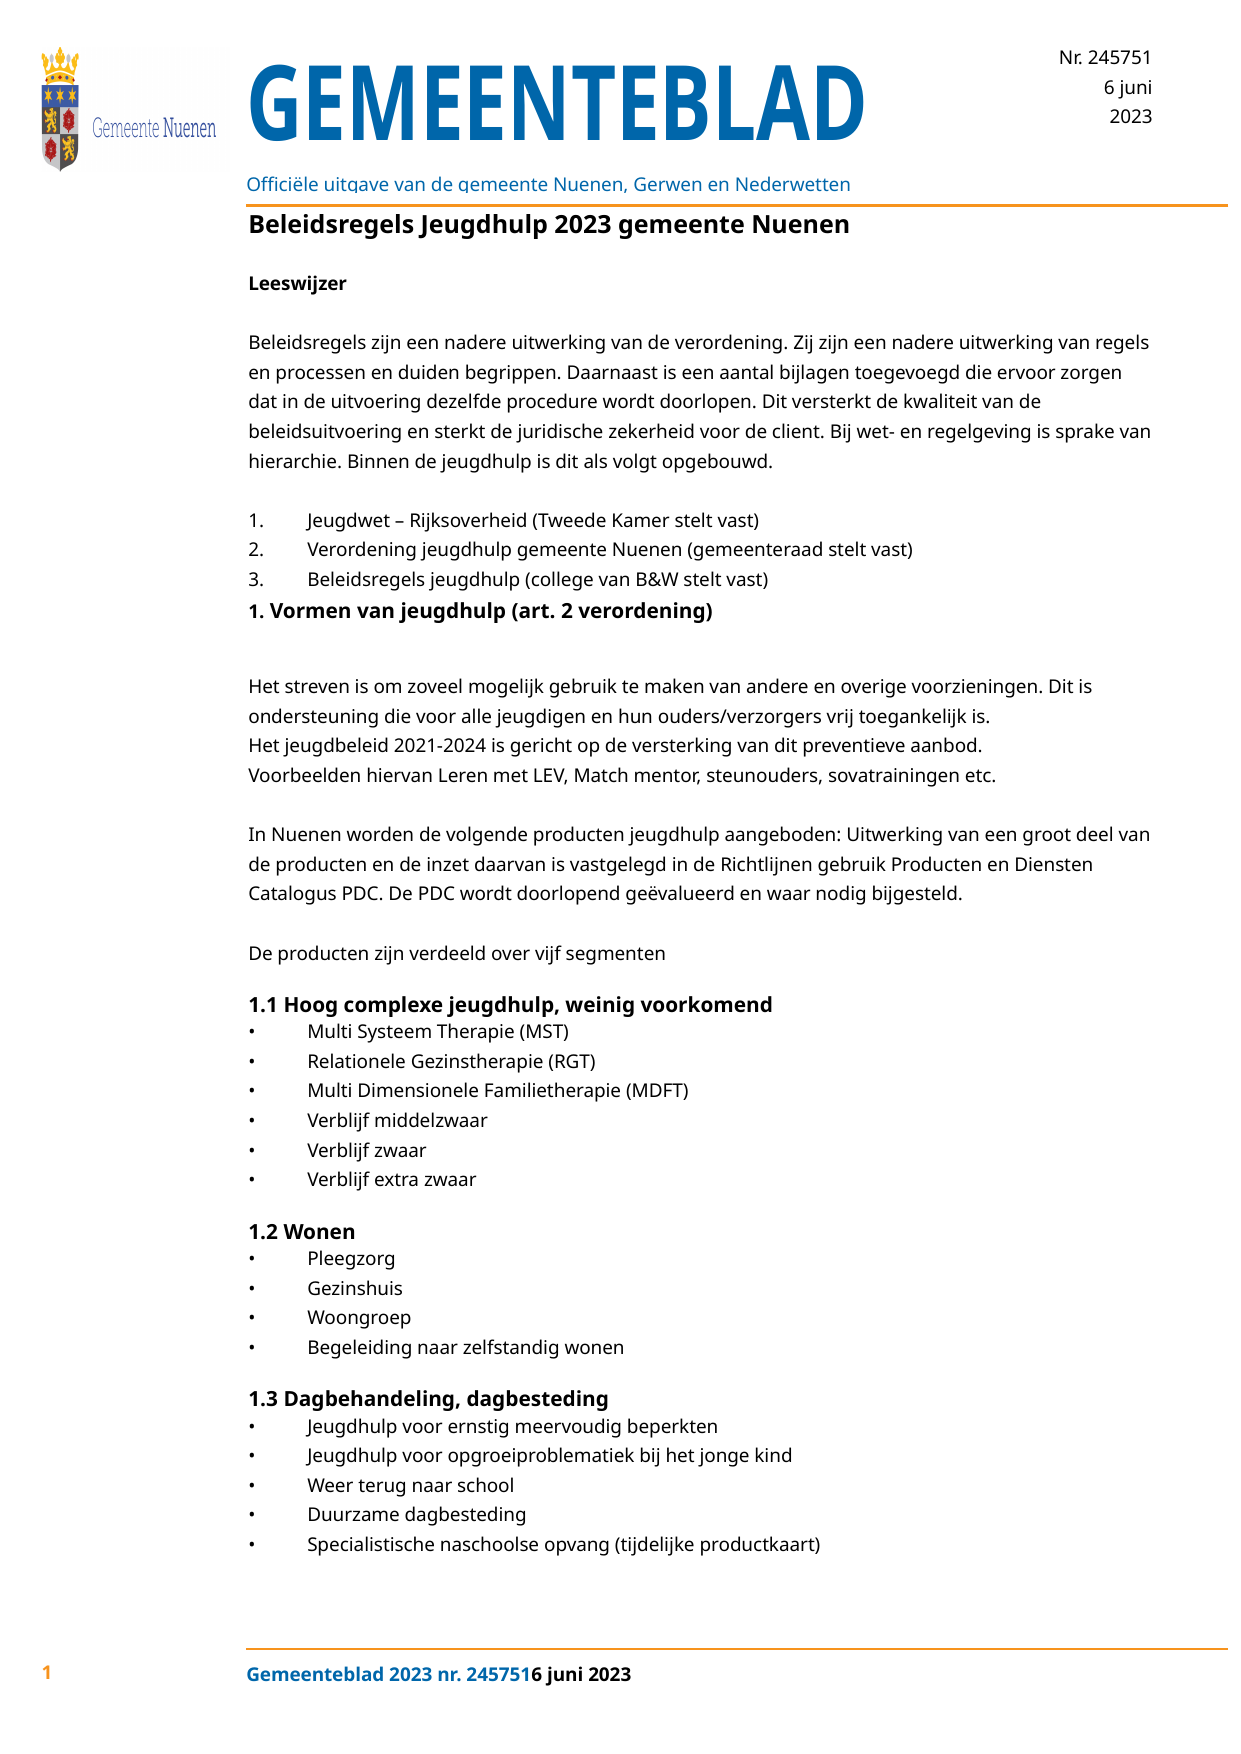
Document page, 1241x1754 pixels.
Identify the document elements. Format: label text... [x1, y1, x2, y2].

text Beleidsregels Jeugdhulp 2023 gemeente Nuenen [248, 207, 1152, 241]
text Het jeugdbeleid 2021-2024 is gericht op de versterking van dit preventieve aanbod. [248, 733, 1152, 758]
list Jeugdhulp voor ernstig meervoudig beperkten [248, 1413, 1152, 1439]
text 1. Vormen van jeugdhulp (art. 2 verordening) [248, 596, 1152, 624]
list Multi Dimensionele Familietherapie (MDFT) [248, 1078, 1152, 1103]
text In Nuenen worden de volgende producten jeugdhulp aangeboden: Uitwerking van een groot deel van de producten en de inzet daarvan is vastgelegd in de Richtlijnen gebruik Producten en Diensten Catalogus PDC. De PDC wordt doorlopend geëvalueerd en waar nodig bijgesteld. [248, 821, 1152, 906]
list Verordening jeugdhulp gemeente Nuenen (gemeenteraad stelt vast) [248, 537, 1152, 562]
list Jeugdhulp voor opgroeiproblematiek bij het jonge kind [248, 1442, 1152, 1468]
text Voorbeelden hiervan Leren met LEV, Match mentor, steunouders, sovatrainingen etc. [248, 762, 1152, 788]
text 1.3 Dagbehandeling, dagbesteding [248, 1384, 1152, 1413]
list Beleidsregels jeugdhulp (college van B&W stelt vast) [248, 566, 1152, 592]
text 1.1 Hoog complexe jeugdhulp, weinig voorkomend [248, 990, 1152, 1018]
picture [41, 47, 231, 172]
list Verblijf zwaar [248, 1137, 1152, 1163]
list Pleegzorg [248, 1245, 1152, 1271]
list Begeleiding naar zelfstandig wonen [248, 1334, 1152, 1360]
list Relationele Gezinstherapie (RGT) [248, 1048, 1152, 1074]
text 1.2 Wonen [248, 1217, 1152, 1245]
list Verblijf middelzwaar [248, 1107, 1152, 1133]
list Multi Systeem Therapie (MST) [248, 1018, 1152, 1044]
list Jeugdwet – Rijksoverheid (Tweede Kamer stelt vast) [248, 507, 1152, 533]
list Specialistische naschoolse opvang (tijdelijke productkaart) [248, 1531, 1152, 1557]
text Het streven is om zoveel mogelijk gebruik te maken van andere en overige voorzieningen. Dit is ondersteuning die voor alle jeugdigen en hun ouders/verzorgers vrij toegankelijk is. [248, 673, 1152, 729]
list Verblijf extra zwaar [248, 1166, 1152, 1192]
list Weer terug naar school [248, 1472, 1152, 1498]
list Duurzame dagbesteding [248, 1502, 1152, 1527]
list Woongroep [248, 1304, 1152, 1330]
text Beleidsregels zijn een nadere uitwerking van de verordening. Zij zijn een nadere uitwerking van regels en processen en duiden begrippen. Daarnaast is een aantal bijlagen toegevoegd die ervoor zorgen dat in de uitvoering dezelfde procedure wordt doorlopen. Dit versterkt de kwaliteit van de beleidsuitvoering en sterkt de juridische zekerheid voor de client. Bij wet- en regelgeving is sprake van hierarchie. Binnen de jeugdhulp is dit als volgt opgebouwd. [248, 329, 1152, 473]
text Leeswijzer [248, 270, 1152, 296]
list Gezinshuis [248, 1275, 1152, 1301]
text De producten zijn verdeeld over vijf segmenten [248, 940, 1152, 965]
